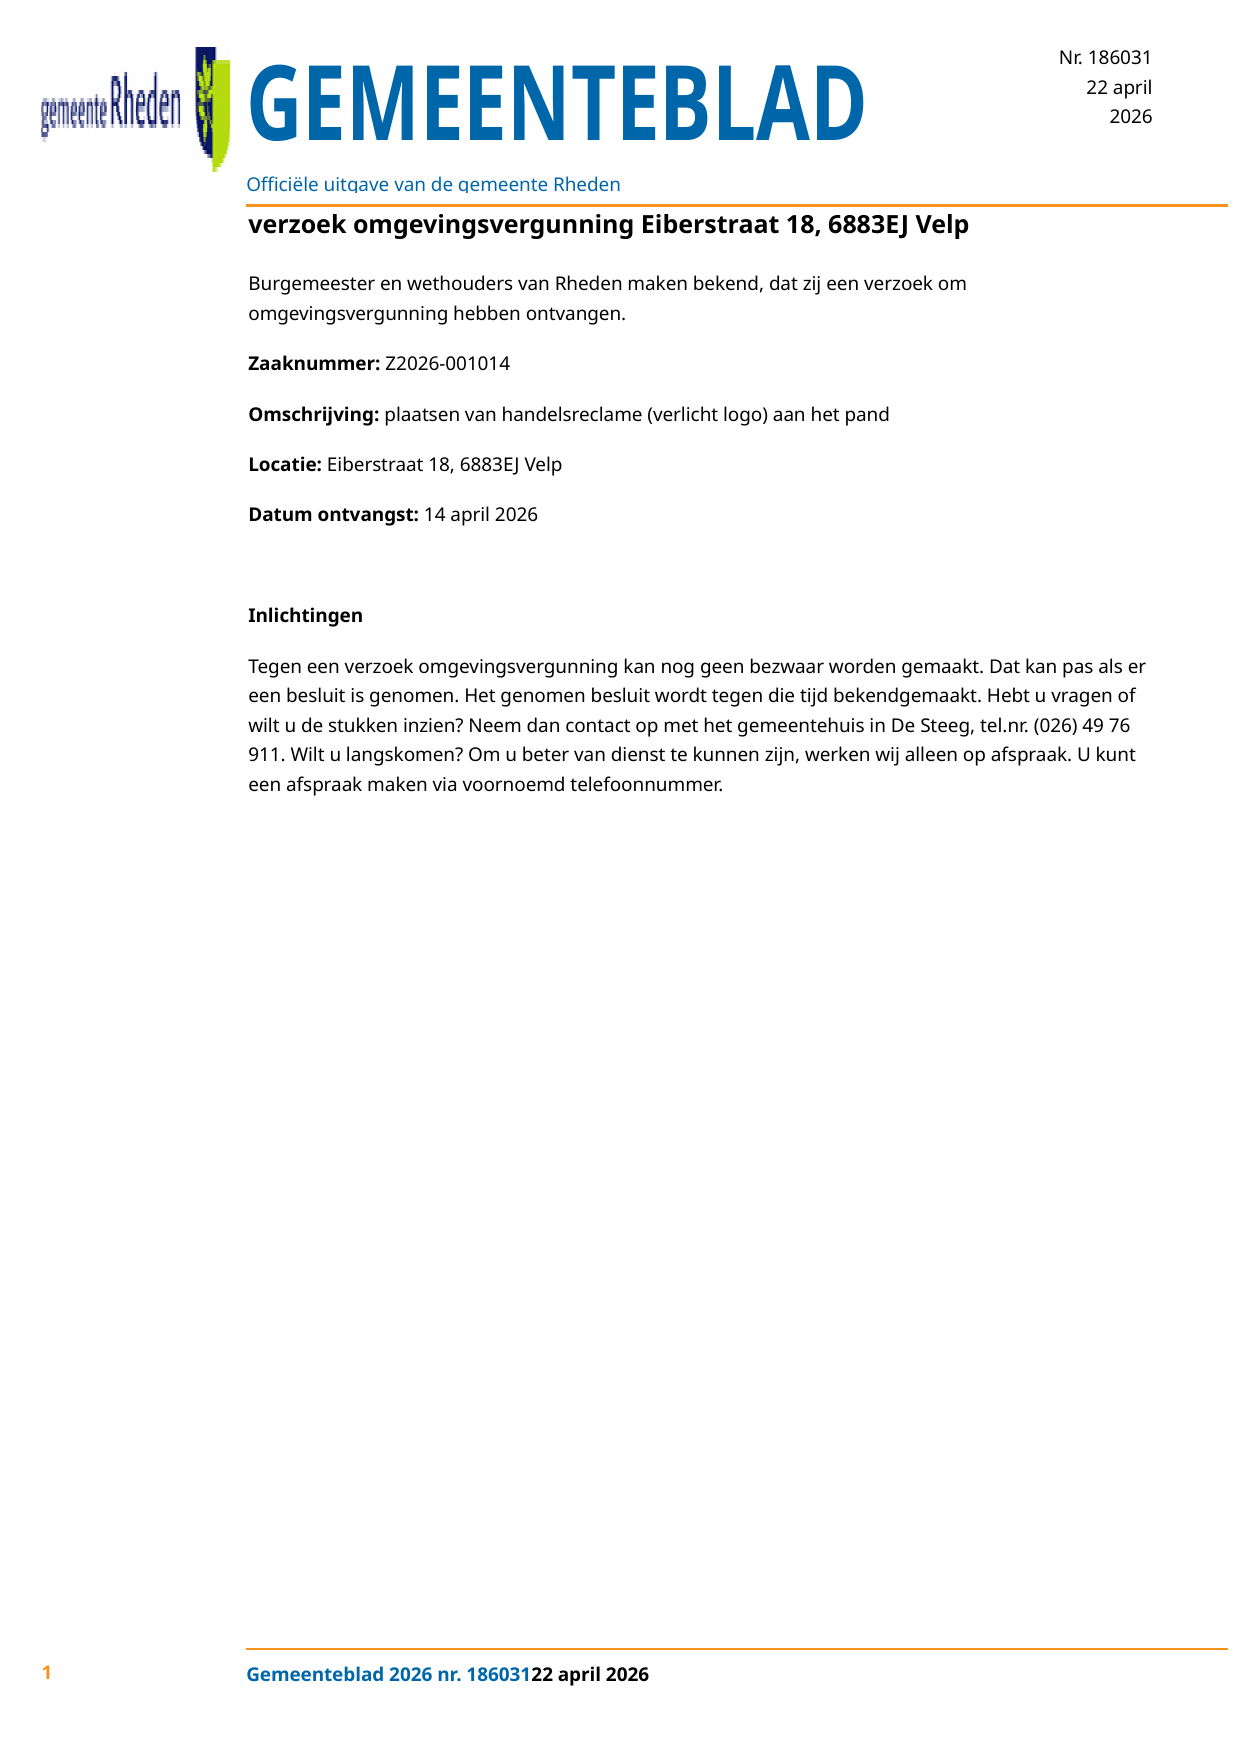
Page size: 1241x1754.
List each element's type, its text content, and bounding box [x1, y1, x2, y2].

text Zaaknummer: Z2026-001014 [248, 350, 1152, 376]
text Burgemeester en wethouders van Rheden maken bekend, dat zij een verzoek om omgevingsvergunning hebben ontvangen. [248, 270, 1152, 326]
text Omschrijving: plaatsen van handelsreclame (verlicht logo) aan het pand [248, 401, 1152, 426]
text Tegen een verzoek omgevingsvergunning kan nog geen bezwaar worden gemaakt. Dat kan pas als er een besluit is genomen. Het genomen besluit wordt tegen die tijd bekendgemaakt. Hebt u vragen of wilt u de stukken inzien? Neem dan contact op met het gemeentehuis in De Steeg, tel.nr. (026) 49 76 911. Wilt u langskomen? Om u beter van dienst te kunnen zijn, werken wij alleen op afspraak. U kunt een afspraak maken via voornoemd telefoonnummer. [248, 653, 1152, 797]
text Inlichtingen [248, 602, 1152, 628]
text Datum ontvangst: 14 april 2026 [248, 502, 1152, 527]
text verzoek omgevingsvergunning Eiberstraat 18, 6883EJ Velp [248, 207, 1152, 241]
picture [41, 47, 231, 172]
text Locatie: Eiberstraat 18, 6883EJ Velp [248, 451, 1152, 477]
